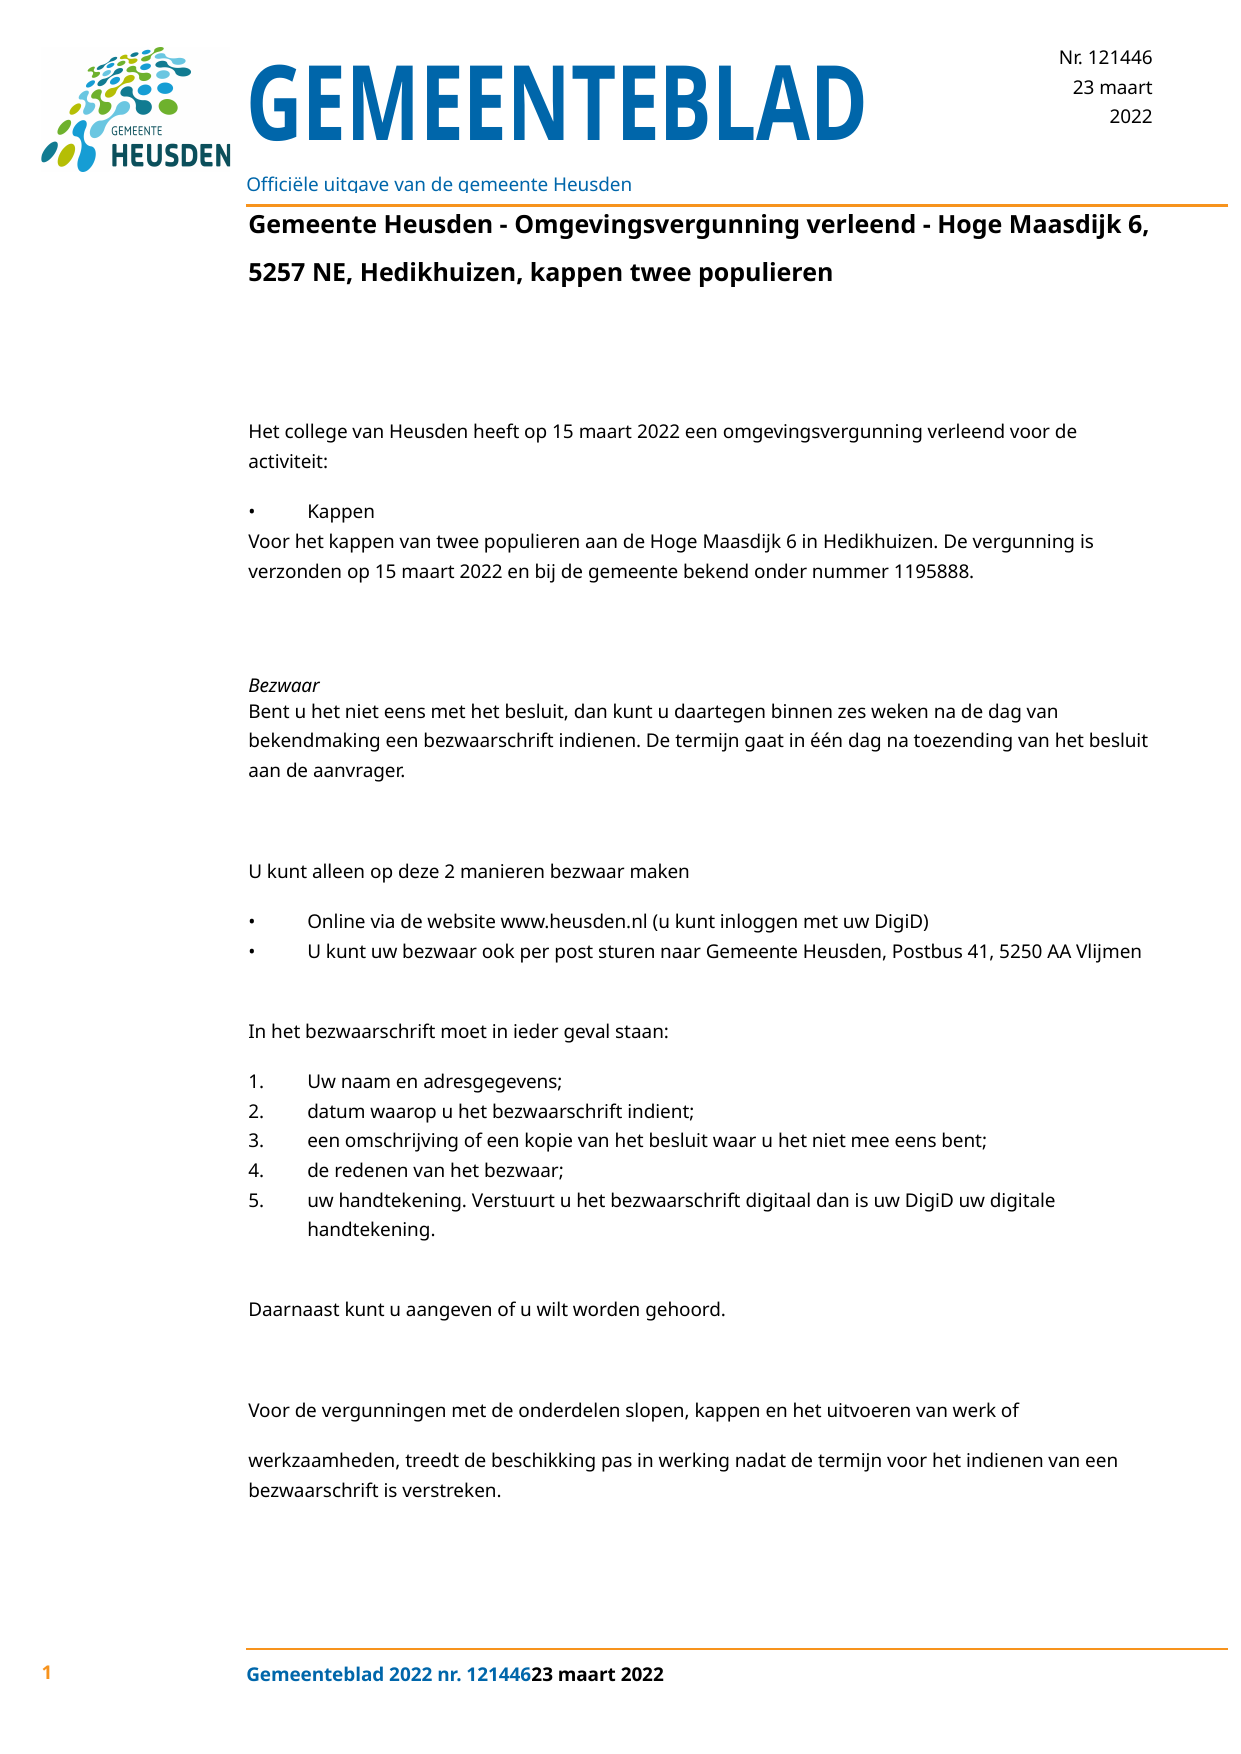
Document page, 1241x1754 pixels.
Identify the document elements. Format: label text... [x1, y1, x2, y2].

text Bent u het niet eens met het besluit, dan kunt u daartegen binnen zes weken na de dag van bekendmaking een bezwaarschrift indienen. De termijn gaat in één dag na toezending van het besluit aan de aanvrager. [248, 698, 1152, 783]
list datum waarop u het bezwaarschrift indient; [248, 1098, 1152, 1124]
text Het college van Heusden heeft op 15 maart 2022 een omgevingsvergunning verleend voor de activiteit: [248, 419, 1152, 474]
text werkzaamheden, treedt de beschikking pas in werking nadat de termijn voor het indienen van een bezwaarschrift is verstreken. [248, 1448, 1152, 1503]
text In het bezwaarschrift moet in ieder geval staan: [248, 1018, 1152, 1044]
list een omschrijving of een kopie van het besluit waar u het niet mee eens bent; [248, 1128, 1152, 1153]
text Bezwaar [248, 672, 1152, 698]
list Kappen [248, 499, 1152, 524]
text Voor het kappen van twee populieren aan de Hoge Maasdijk 6 in Hedikhuizen. De vergunning is verzonden op 15 maart 2022 en bij de gemeente bekend onder nummer 1195888. [248, 528, 1152, 584]
text Daarnaast kunt u aangeven of u wilt worden gehoord. [248, 1296, 1152, 1322]
list U kunt uw bezwaar ook per post sturen naar Gemeente Heusden, Postbus 41, 5250 AA Vlijmen [248, 938, 1152, 964]
list uw handtekening. Verstuurt u het bezwaarschrift digitaal dan is uw DigiD uw digitale handtekening. [248, 1187, 1152, 1242]
list de redenen van het bezwaar; [248, 1157, 1152, 1183]
picture [41, 47, 231, 172]
text Voor de vergunningen met de onderdelen slopen, kappen en het uitvoeren van werk of [248, 1397, 1152, 1423]
list Uw naam en adresgegevens; [248, 1068, 1152, 1094]
list Online via de website www.heusden.nl (u kunt inloggen met uw DigiD) [248, 908, 1152, 934]
text Gemeente Heusden - Omgevingsvergunning verleend - Hoge Maasdijk 6, 5257 NE, Hedikhuizen, kappen twee populieren [248, 207, 1152, 288]
text U kunt alleen op deze 2 manieren bezwaar maken [248, 858, 1152, 884]
